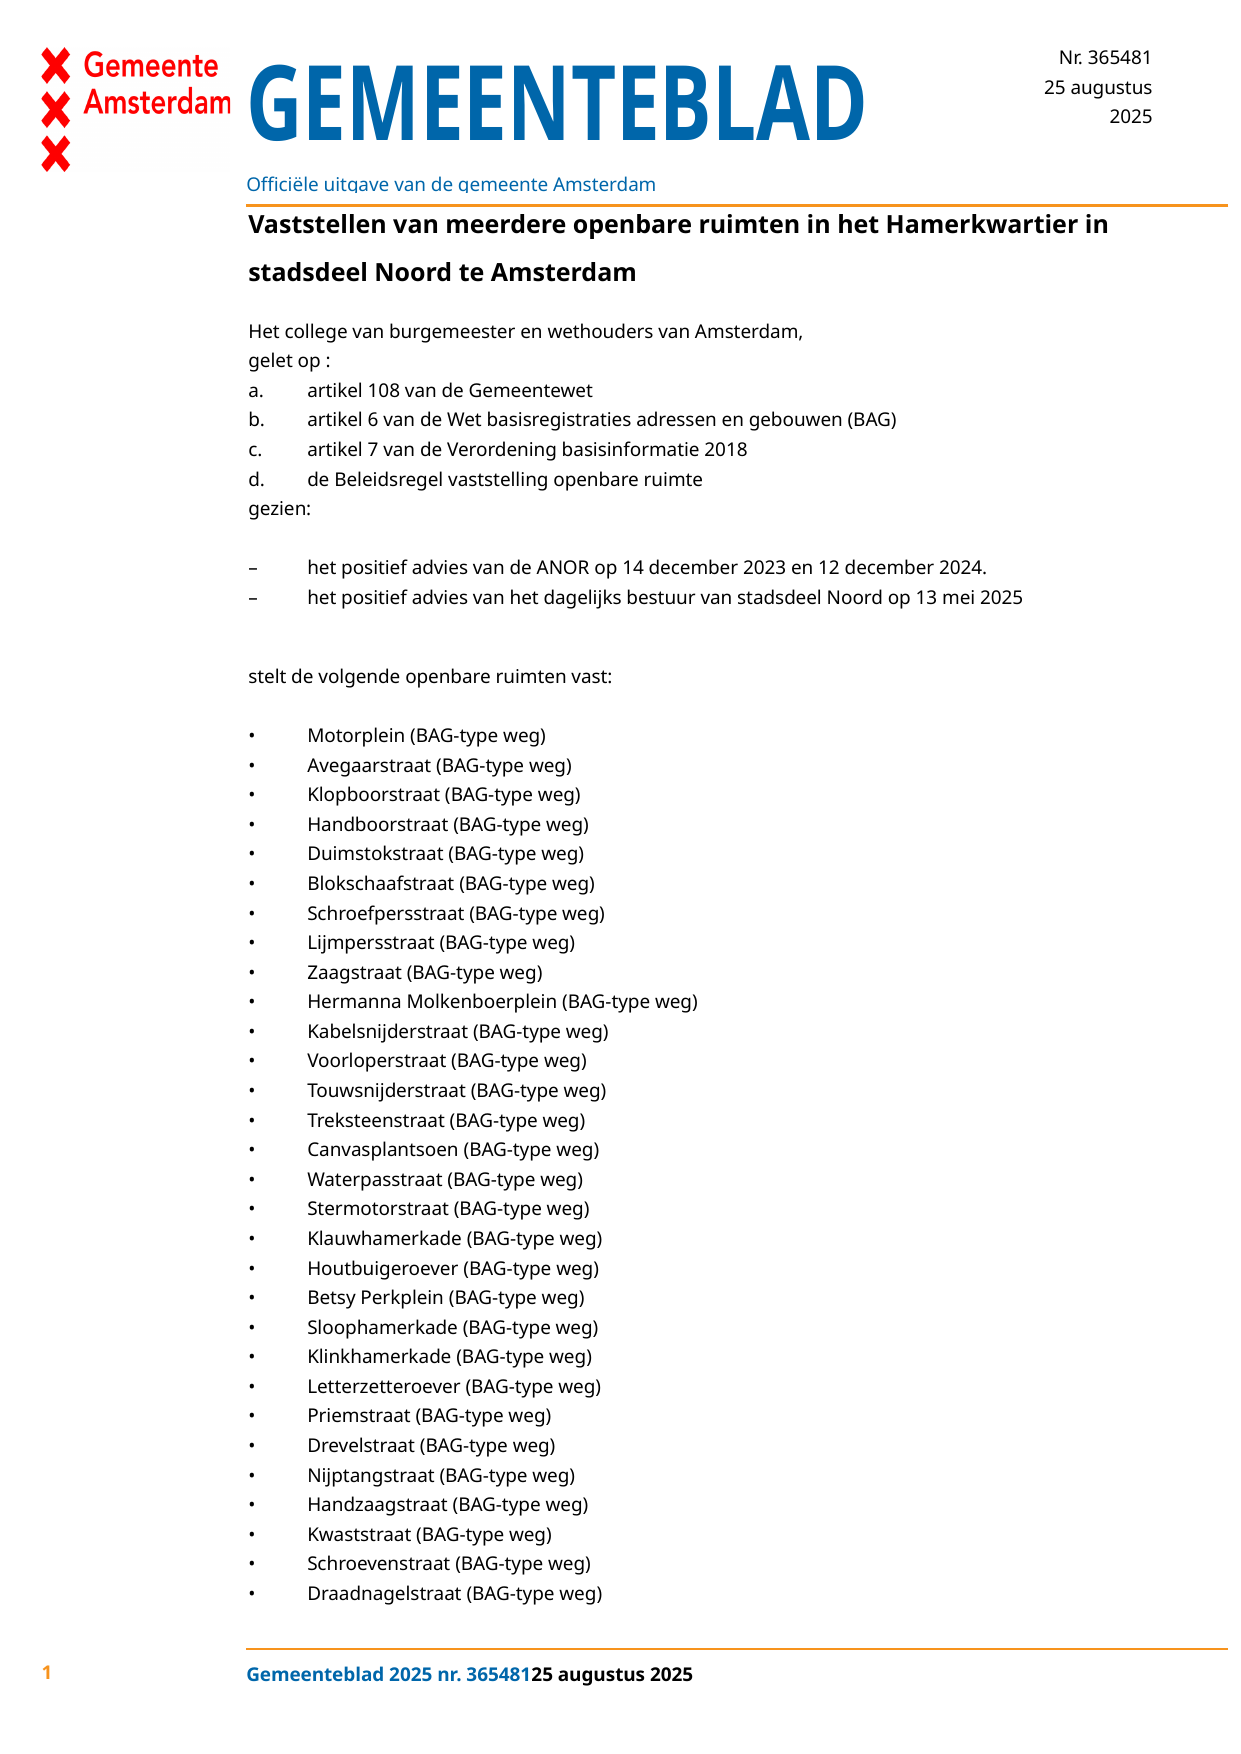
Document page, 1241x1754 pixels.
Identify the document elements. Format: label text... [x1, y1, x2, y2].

list artikel 7 van de Verordening basisinformatie 2018 [248, 436, 1152, 462]
list Drevelstraat (BAG-type weg) [248, 1432, 1152, 1458]
list Nijptangstraat (BAG-type weg) [248, 1462, 1152, 1487]
text gelet op : [248, 347, 1152, 373]
list het positief advies van het dagelijks bestuur van stadsdeel Noord op 13 mei 2025 [248, 584, 1152, 610]
list Betsy Perkplein (BAG-type weg) [248, 1284, 1152, 1310]
list het positief advies van de ANOR op 14 december 2023 en 12 december 2024. [248, 554, 1152, 580]
text stelt de volgende openbare ruimten vast: [248, 663, 1152, 689]
list Letterzetteroever (BAG-type weg) [248, 1373, 1152, 1399]
list Handboorstraat (BAG-type weg) [248, 811, 1152, 837]
list Kabelsnijderstraat (BAG-type weg) [248, 1018, 1152, 1044]
list Klinkhamerkade (BAG-type weg) [248, 1343, 1152, 1369]
list de Beleidsregel vaststelling openbare ruimte [248, 466, 1152, 492]
picture [41, 47, 231, 172]
list Priemstraat (BAG-type weg) [248, 1403, 1152, 1428]
list Handzaagstraat (BAG-type weg) [248, 1491, 1152, 1517]
list Schroefpersstraat (BAG-type weg) [248, 900, 1152, 925]
list Klauwhamerkade (BAG-type weg) [248, 1225, 1152, 1251]
list Hermanna Molkenboerplein (BAG-type weg) [248, 988, 1152, 1014]
list artikel 108 van de Gemeentewet [248, 377, 1152, 403]
list Lijmpersstraat (BAG-type weg) [248, 929, 1152, 955]
list Sloophamerkade (BAG-type weg) [248, 1314, 1152, 1339]
list Klopboorstraat (BAG-type weg) [248, 781, 1152, 807]
list Zaagstraat (BAG-type weg) [248, 959, 1152, 984]
text Vaststellen van meerdere openbare ruimten in het Hamerkwartier in stadsdeel Noord te Amsterdam [248, 207, 1152, 288]
list Blokschaafstraat (BAG-type weg) [248, 870, 1152, 896]
text gezien: [248, 495, 1152, 521]
list Voorloperstraat (BAG-type weg) [248, 1048, 1152, 1073]
list Duimstokstraat (BAG-type weg) [248, 841, 1152, 866]
list artikel 6 van de Wet basisregistraties adressen en gebouwen (BAG) [248, 407, 1152, 432]
list Canvasplantsoen (BAG-type weg) [248, 1136, 1152, 1162]
list Draadnagelstraat (BAG-type weg) [248, 1580, 1152, 1606]
list Motorplein (BAG-type weg) [248, 722, 1152, 748]
list Touwsnijderstraat (BAG-type weg) [248, 1077, 1152, 1103]
list Waterpasstraat (BAG-type weg) [248, 1166, 1152, 1192]
list Kwaststraat (BAG-type weg) [248, 1521, 1152, 1547]
list Stermotorstraat (BAG-type weg) [248, 1196, 1152, 1221]
list Treksteenstraat (BAG-type weg) [248, 1107, 1152, 1132]
text Het college van burgemeester en wethouders van Amsterdam, [248, 318, 1152, 344]
list Avegaarstraat (BAG-type weg) [248, 752, 1152, 777]
list Schroevenstraat (BAG-type weg) [248, 1551, 1152, 1576]
list Houtbuigeroever (BAG-type weg) [248, 1255, 1152, 1280]
